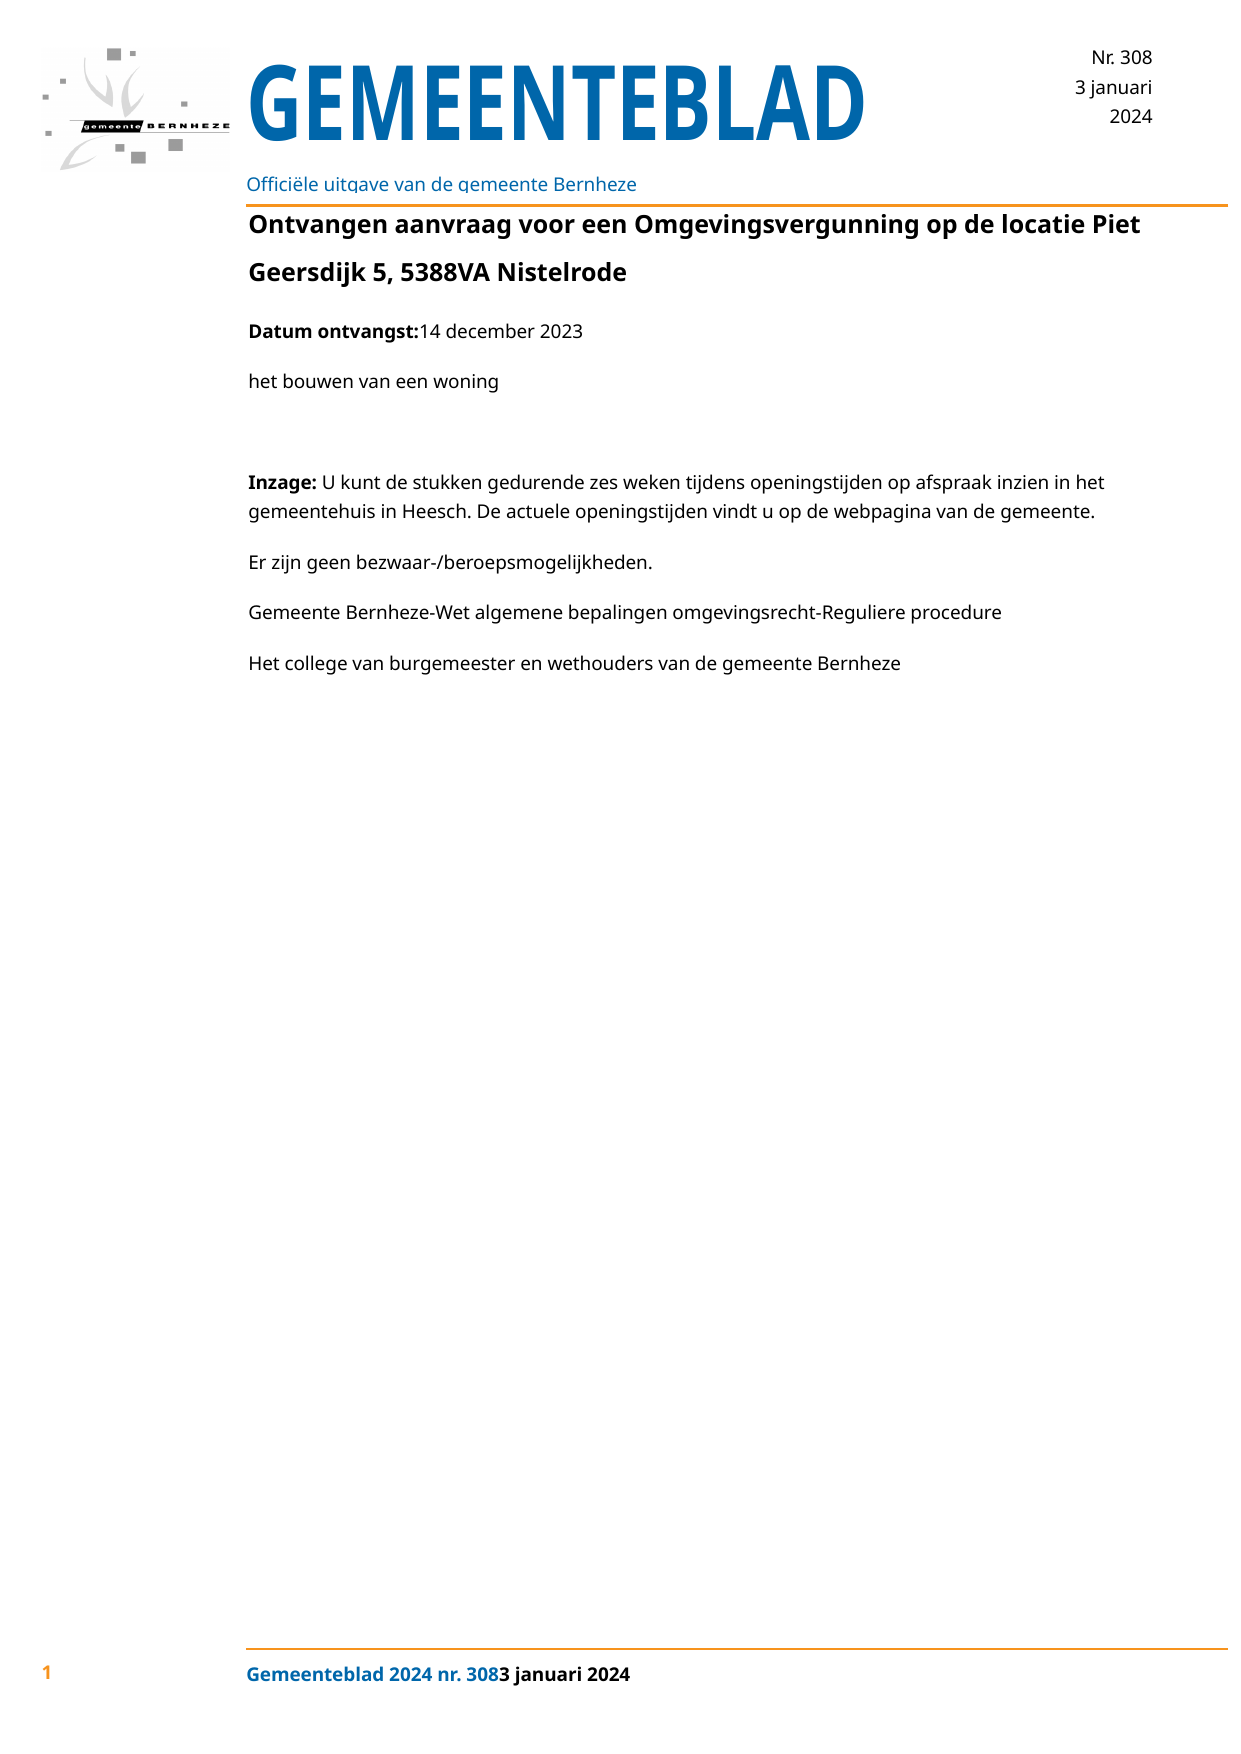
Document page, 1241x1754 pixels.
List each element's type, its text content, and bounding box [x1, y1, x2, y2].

text Gemeente Bernheze-Wet algemene bepalingen omgevingsrecht-Reguliere procedure [248, 599, 1152, 625]
text Ontvangen aanvraag voor een Omgevingsvergunning op de locatie Piet Geersdijk 5, 5388VA Nistelrode [248, 207, 1152, 288]
text Het college van burgemeester en wethouders van de gemeente Bernheze [248, 650, 1152, 676]
text Er zijn geen bezwaar-/beroepsmogelijkheden. [248, 549, 1152, 575]
text Inzage: U kunt de stukken gedurende zes weken tijdens openingstijden op afspraak inzien in het gemeentehuis in Heesch. De actuele openingstijden vindt u op de webpagina van de gemeente. [248, 469, 1152, 524]
text Datum ontvangst:14 december 2023 [248, 318, 1152, 344]
picture [41, 47, 231, 172]
text het bouwen van een woning [248, 368, 1152, 394]
